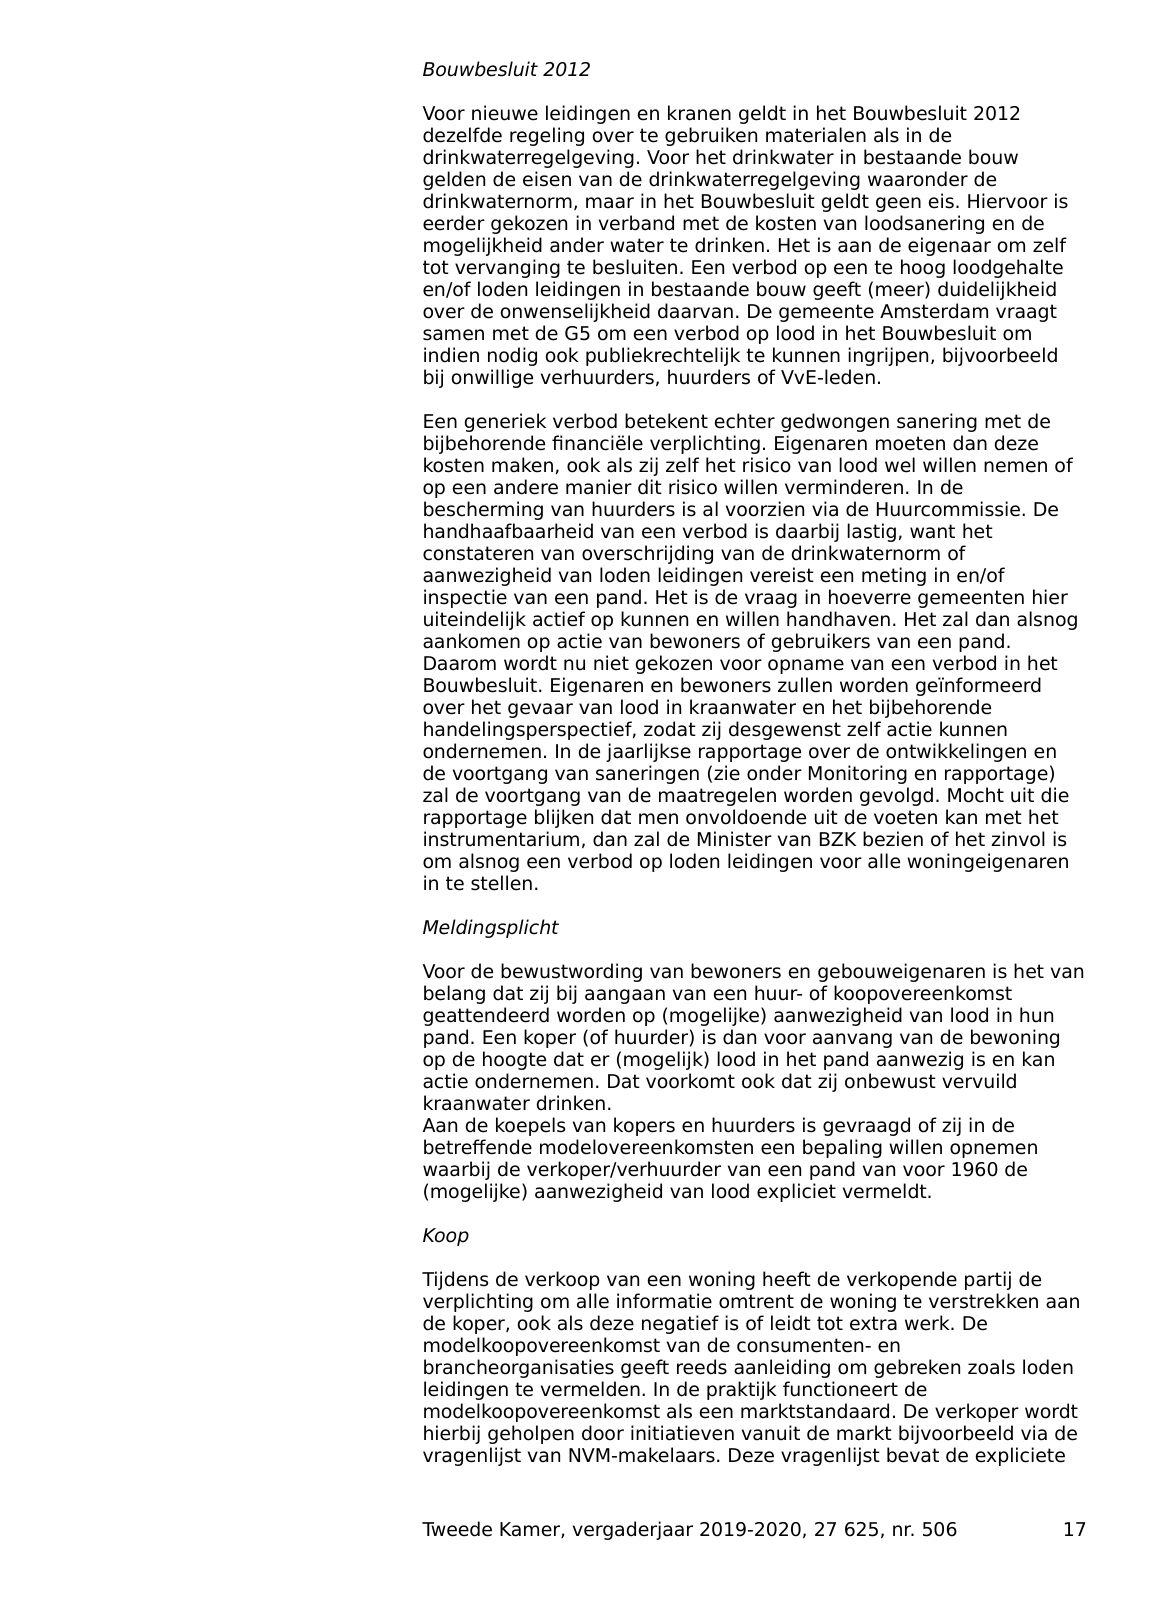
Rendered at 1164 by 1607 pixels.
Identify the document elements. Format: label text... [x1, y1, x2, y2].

text Tijdens de verkoop van een woning heeft de verkopende partij de verplichting om alle informatie omtrent de woning te verstrekken aan de koper, ook als deze negatief is of leidt tot extra werk. De modelkoopovereenkomst van de consumenten- en brancheorganisaties geeft reeds aanleiding om gebreken zoals loden leidingen te vermelden. In de praktijk functioneert de modelkoopovereenkomst als een marktstandaard. De verkoper wordt hierbij geholpen door initiatieven vanuit de markt bijvoorbeeld via de vragenlijst van NVM-makelaars. Deze vragenlijst bevat de expliciete [422, 1269, 1087, 1467]
subtitle Meldingsplicht [422, 917, 1087, 939]
subtitle Bouwbesluit 2012 [422, 59, 1087, 81]
text Voor de bewustwording van bewoners en gebouweigenaren is het van belang dat zij bij aangaan van een huur- of koopovereenkomst geattendeerd worden op (mogelijke) aanwezigheid van lood in hun pand. Een koper (of huurder) is dan voor aanvang van de bewoning op de hoogte dat er (mogelijk) lood in het pand aanwezig is en kan actie ondernemen. Dat voorkomt ook dat zij onbewust vervuild kraanwater drinken. [422, 961, 1087, 1115]
text Aan de koepels van kopers en huurders is gevraagd of zij in de betreffende modelovereenkomsten een bepaling willen opnemen waarbij de verkoper/verhuurder van een pand van voor 1960 de (mogelijke) aanwezigheid van lood expliciet vermeldt. [422, 1115, 1087, 1203]
subtitle Koop [422, 1225, 1087, 1247]
text Voor nieuwe leidingen en kranen geldt in het Bouwbesluit 2012 dezelfde regeling over te gebruiken materialen als in de drinkwaterregelgeving. Voor het drinkwater in bestaande bouw gelden de eisen van de drinkwaterregelgeving waaronder de drinkwaternorm, maar in het Bouwbesluit geldt geen eis. Hiervoor is eerder gekozen in verband met de kosten van loodsanering en de mogelijkheid ander water te drinken. Het is aan de eigenaar om zelf tot vervanging te besluiten. Een verbod op een te hoog loodgehalte en/of loden leidingen in bestaande bouw geeft (meer) duidelijkheid over de onwenselijkheid daarvan. De gemeente Amsterdam vraagt samen met de G5 om een verbod op lood in het Bouwbesluit om indien nodig ook publiekrechtelijk te kunnen ingrijpen, bijvoorbeeld bij onwillige verhuurders, huurders of VvE-leden. [422, 103, 1087, 389]
text Een generiek verbod betekent echter gedwongen sanering met de bijbehorende financiële verplichting. Eigenaren moeten dan deze kosten maken, ook als zij zelf het risico van lood wel willen nemen of op een andere manier dit risico willen verminderen. In de bescherming van huurders is al voorzien via de Huurcommissie. De handhaafbaarheid van een verbod is daarbij lastig, want het constateren van overschrijding van de drinkwaternorm of aanwezigheid van loden leidingen vereist een meting in en/of inspectie van een pand. Het is de vraag in hoeverre gemeenten hier uiteindelijk actief op kunnen en willen handhaven. Het zal dan alsnog aankomen op actie van bewoners of gebruikers van een pand. [422, 411, 1087, 653]
text Daarom wordt nu niet gekozen voor opname van een verbod in het Bouwbesluit. Eigenaren en bewoners zullen worden geïnformeerd over het gevaar van lood in kraanwater en het bijbehorende handelingsperspectief, zodat zij desgewenst zelf actie kunnen ondernemen. In de jaarlijkse rapportage over de ontwikkelingen en de voortgang van saneringen (zie onder Monitoring en rapportage) zal de voortgang van de maatregelen worden gevolgd. Mocht uit die rapportage blijken dat men onvoldoende uit de voeten kan met het instrumentarium, dan zal de Minister van BZK bezien of het zinvol is om alsnog een verbod op loden leidingen voor alle woningeigenaren in te stellen. [422, 653, 1087, 895]
